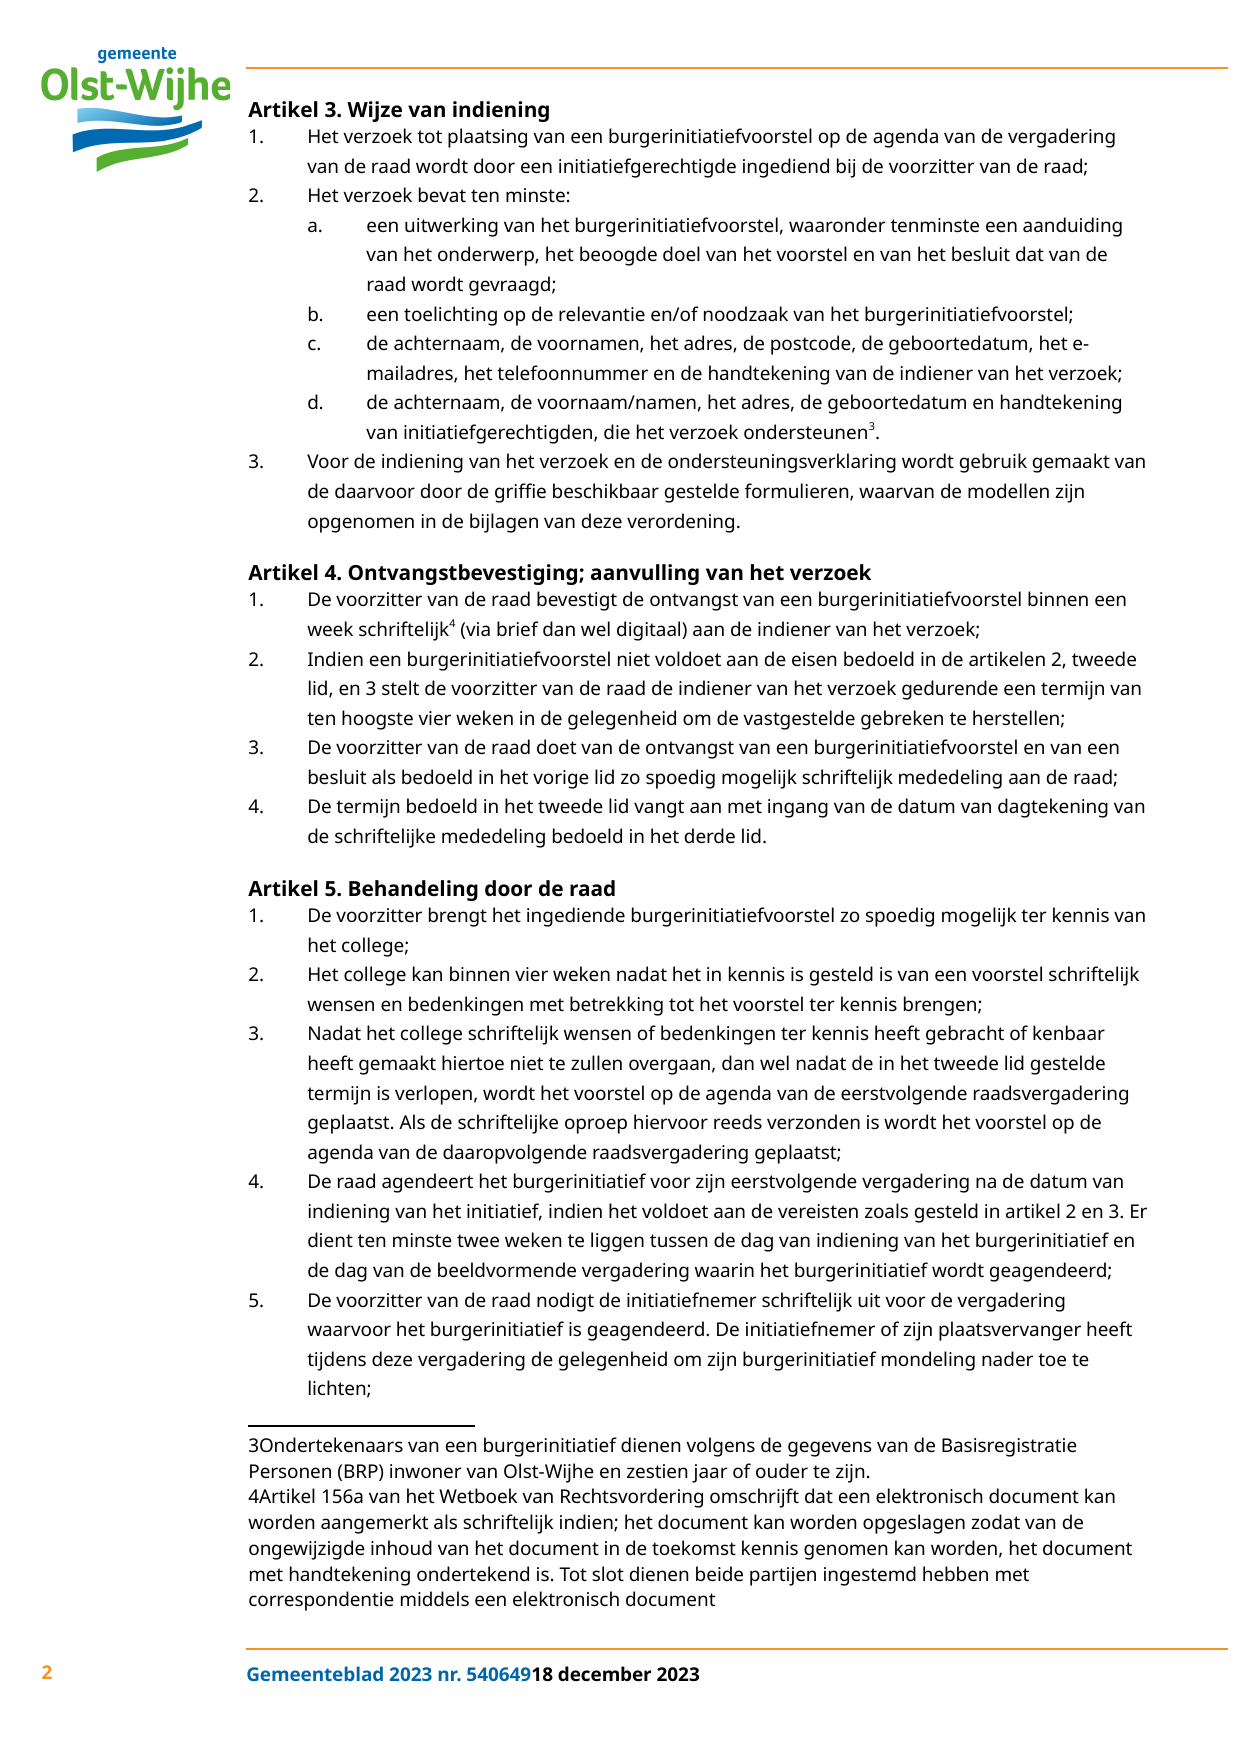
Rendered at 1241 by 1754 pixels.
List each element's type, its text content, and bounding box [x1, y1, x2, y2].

list De raad agendeert het burgerinitiatief voor zijn eerstvolgende vergadering na de datum van indiening van het initiatief, indien het voldoet aan de vereisten zoals gesteld in artikel 2 en 3. Er dient ten minste twee weken te liggen tussen de dag van indiening van het burgerinitiatief en de dag van de beeldvormende vergadering waarin het burgerinitiatief wordt geagendeerd; [248, 1168, 1152, 1283]
list Artikel 156a van het Wetboek van Rechtsvordering omschrijft dat een elektronisch document kan worden aangemerkt als schriftelijk indien; het document kan worden opgeslagen zodat van de ongewijzigde inhoud van het document in de toekomst kennis genomen kan worden, het document met handtekening ondertekend is. Tot slot dienen beide partijen ingestemd hebben met correspondentie middels een elektronisch document [248, 1483, 1152, 1612]
list een toelichting op de relevantie en/of noodzaak van het burgerinitiatiefvoorstel; [307, 301, 1152, 326]
list De voorzitter van de raad bevestigt de ontvangst van een burgerinitiatiefvoorstel binnen een week schriftelijk (via brief dan wel digitaal) aan de indiener van het verzoek; [248, 587, 1152, 642]
list De termijn bedoeld in het tweede lid vangt aan met ingang van de datum van dagtekening van de schriftelijke mededeling bedoeld in het derde lid. [248, 794, 1152, 849]
list Het verzoek bevat ten minste: [248, 182, 1152, 208]
text Artikel 3. Wijze van indiening [248, 95, 1152, 123]
list De voorzitter van de raad doet van de ontvangst van een burgerinitiatiefvoorstel en van een besluit als bedoeld in het vorige lid zo spoedig mogelijk schriftelijk mededeling aan de raad; [248, 734, 1152, 790]
list De voorzitter brengt het ingediende burgerinitiatiefvoorstel zo spoedig mogelijk ter kennis van het college; [248, 902, 1152, 957]
text Artikel 5. Behandeling door de raad [248, 874, 1152, 902]
text Artikel 4. Ontvangstbevestiging; aanvulling van het verzoek [248, 558, 1152, 587]
list een uitwerking van het burgerinitiatiefvoorstel, waaronder tenminste een aanduiding van het onderwerp, het beoogde doel van het voorstel en van het besluit dat van de raad wordt gevraagd; [307, 212, 1152, 297]
list Het verzoek tot plaatsing van een burgerinitiatiefvoorstel op de agenda van de vergadering van de raad wordt door een initiatiefgerechtigde ingediend bij de voorzitter van de raad; [248, 123, 1152, 178]
list Nadat het college schriftelijk wensen of bedenkingen ter kennis heeft gebracht of kenbaar heeft gemaakt hiertoe niet te zullen overgaan, dan wel nadat de in het tweede lid gestelde termijn is verlopen, wordt het voorstel op de agenda van de eerstvolgende raadsvergadering geplaatst. Als de schriftelijke oproep hiervoor reeds verzonden is wordt het voorstel op de agenda van de daaropvolgende raadsvergadering geplaatst; [248, 1021, 1152, 1164]
list de achternaam, de voornaam/namen, het adres, de geboortedatum en handtekening van initiatiefgerechtigden, die het verzoek ondersteunen. [307, 389, 1152, 445]
list de achternaam, de voornamen, het adres, de postcode, de geboortedatum, het e-mailadres, het telefoonnummer en de handtekening van de indiener van het verzoek; [307, 330, 1152, 386]
list Het college kan binnen vier weken nadat het in kennis is gesteld is van een voorstel schriftelijk wensen en bedenkingen met betrekking tot het voorstel ter kennis brengen; [248, 961, 1152, 1017]
list Voor de indiening van het verzoek en de ondersteuningsverklaring wordt gebruik gemaakt van de daarvoor door de griffie beschikbaar gestelde formulieren, waarvan de modellen zijn opgenomen in de bijlagen van deze verordening. [248, 449, 1152, 533]
list Indien een burgerinitiatiefvoorstel niet voldoet aan de eisen bedoeld in de artikelen 2, tweede lid, en 3 stelt de voorzitter van de raad de indiener van het verzoek gedurende een termijn van ten hoogste vier weken in de gelegenheid om de vastgestelde gebreken te herstellen; [248, 646, 1152, 731]
list Ondertekenaars van een burgerinitiatief dienen volgens de gegevens van de Basisregistratie Personen (BRP) inwoner van Olst-Wijhe en zestien jaar of ouder te zijn. [248, 1432, 1152, 1483]
list De voorzitter van de raad nodigt de initiatiefnemer schriftelijk uit voor de vergadering waarvoor het burgerinitiatief is geagendeerd. De initiatiefnemer of zijn plaatsvervanger heeft tijdens deze vergadering de gelegenheid om zijn burgerinitiatief mondeling nader toe te lichten; [248, 1287, 1152, 1401]
picture [41, 47, 231, 172]
